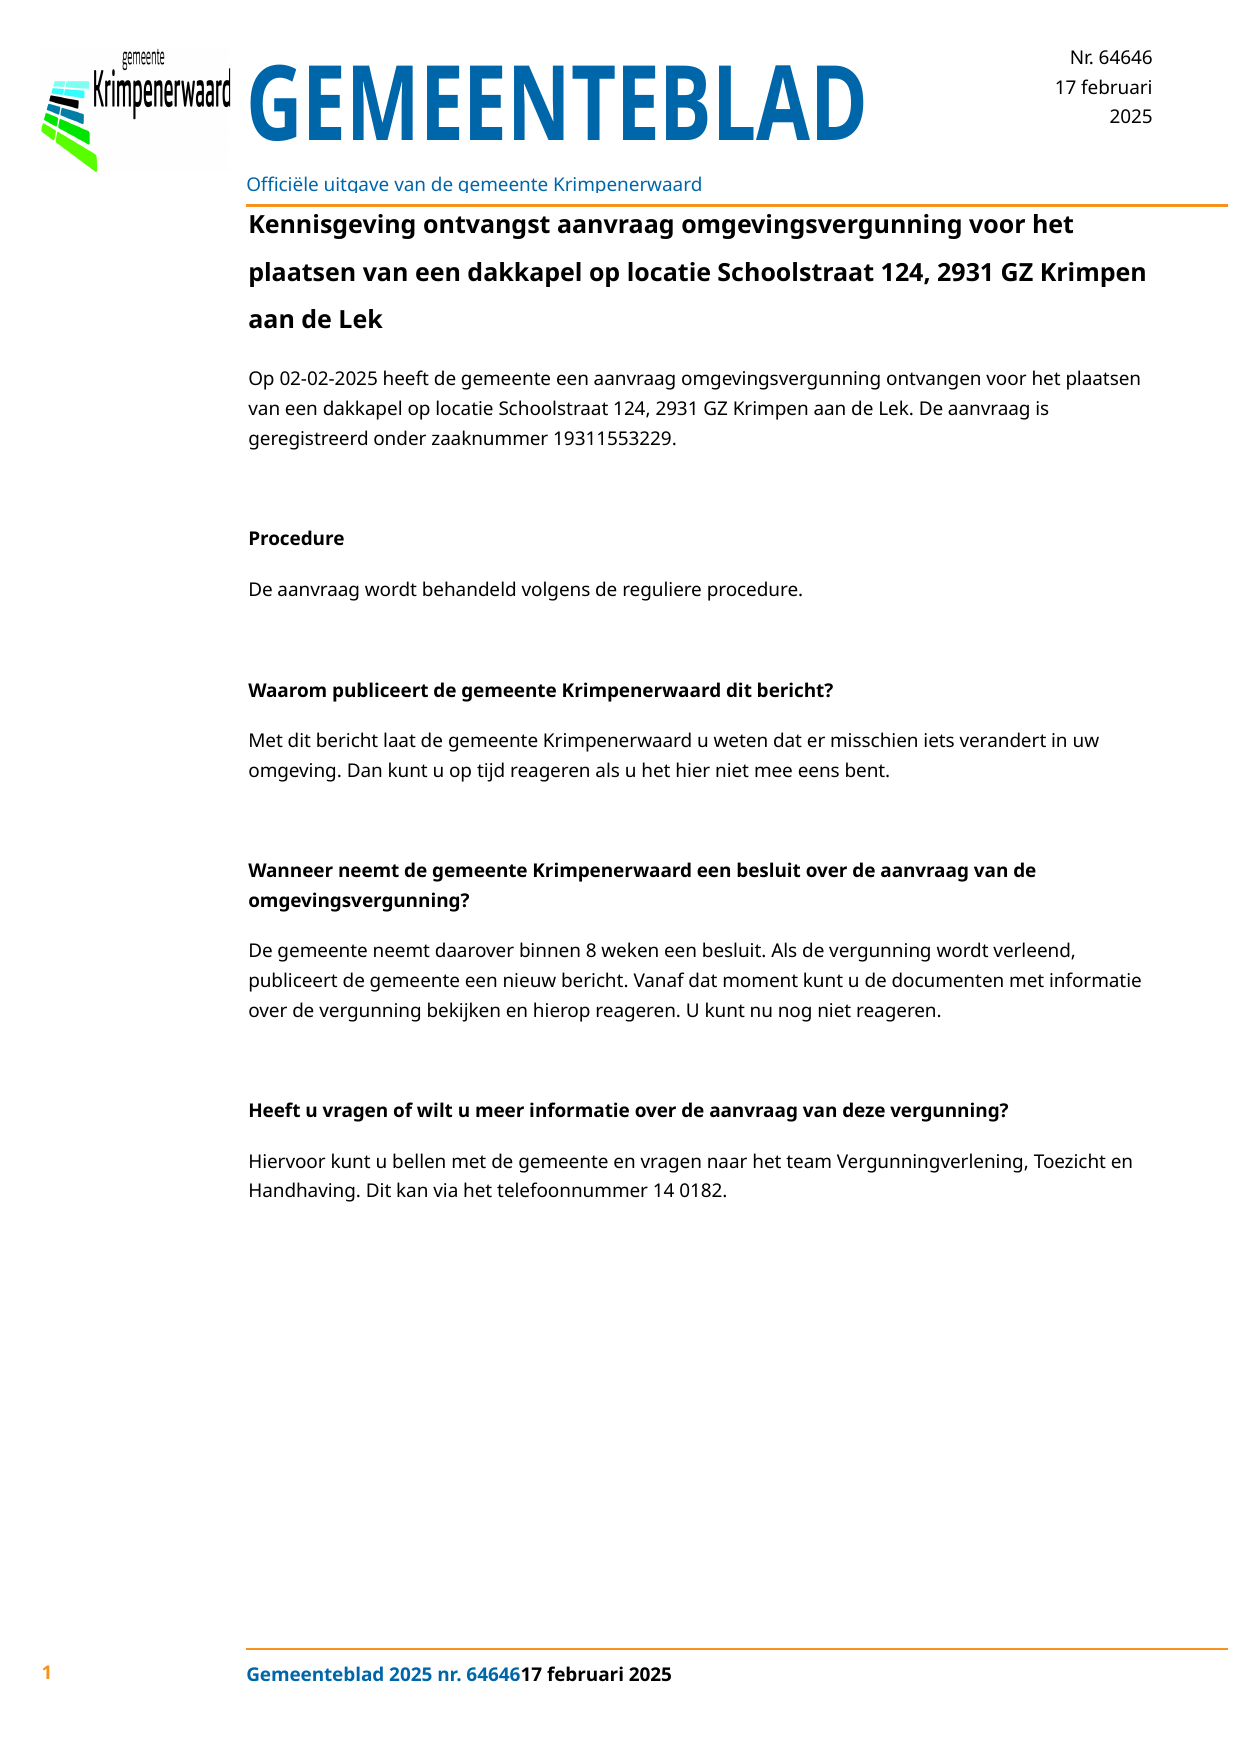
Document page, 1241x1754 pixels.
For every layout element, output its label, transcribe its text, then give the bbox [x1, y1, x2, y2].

text Kennisgeving ontvangst aanvraag omgevingsvergunning voor het plaatsen van een dakkapel op locatie Schoolstraat 124, 2931 GZ Krimpen aan de Lek [248, 207, 1152, 336]
text Met dit bericht laat de gemeente Krimpenerwaard u weten dat er misschien iets verandert in uw omgeving. Dan kunt u op tijd reageren als u het hier niet mee eens bent. [248, 727, 1152, 782]
text Waarom publiceert de gemeente Krimpenerwaard dit bericht? [248, 677, 1152, 702]
picture [41, 47, 231, 172]
text Wanneer neemt de gemeente Krimpenerwaard een besluit over de aanvraag van de omgevingsvergunning? [248, 858, 1152, 913]
text Hiervoor kunt u bellen met de gemeente en vragen naar het team Vergunningverlening, Toezicht en Handhaving. Dit kan via het telefoonnummer 14 0182. [248, 1148, 1152, 1203]
text De aanvraag wordt behandeld volgens de reguliere procedure. [248, 576, 1152, 602]
text Heeft u vragen of wilt u meer informatie over de aanvraag van deze vergunning? [248, 1098, 1152, 1123]
text Op 02-02-2025 heeft de gemeente een aanvraag omgevingsvergunning ontvangen voor het plaatsen van een dakkapel op locatie Schoolstraat 124, 2931 GZ Krimpen aan de Lek. De aanvraag is geregistreerd onder zaaknummer 19311553229. [248, 366, 1152, 450]
text De gemeente neemt daarover binnen 8 weken een besluit. Als de vergunning wordt verleend, publiceert de gemeente een nieuw bericht. Vanaf dat moment kunt u de documenten met informatie over de vergunning bekijken en hierop reageren. U kunt nu nog niet reageren. [248, 938, 1152, 1022]
text Procedure [248, 526, 1152, 551]
